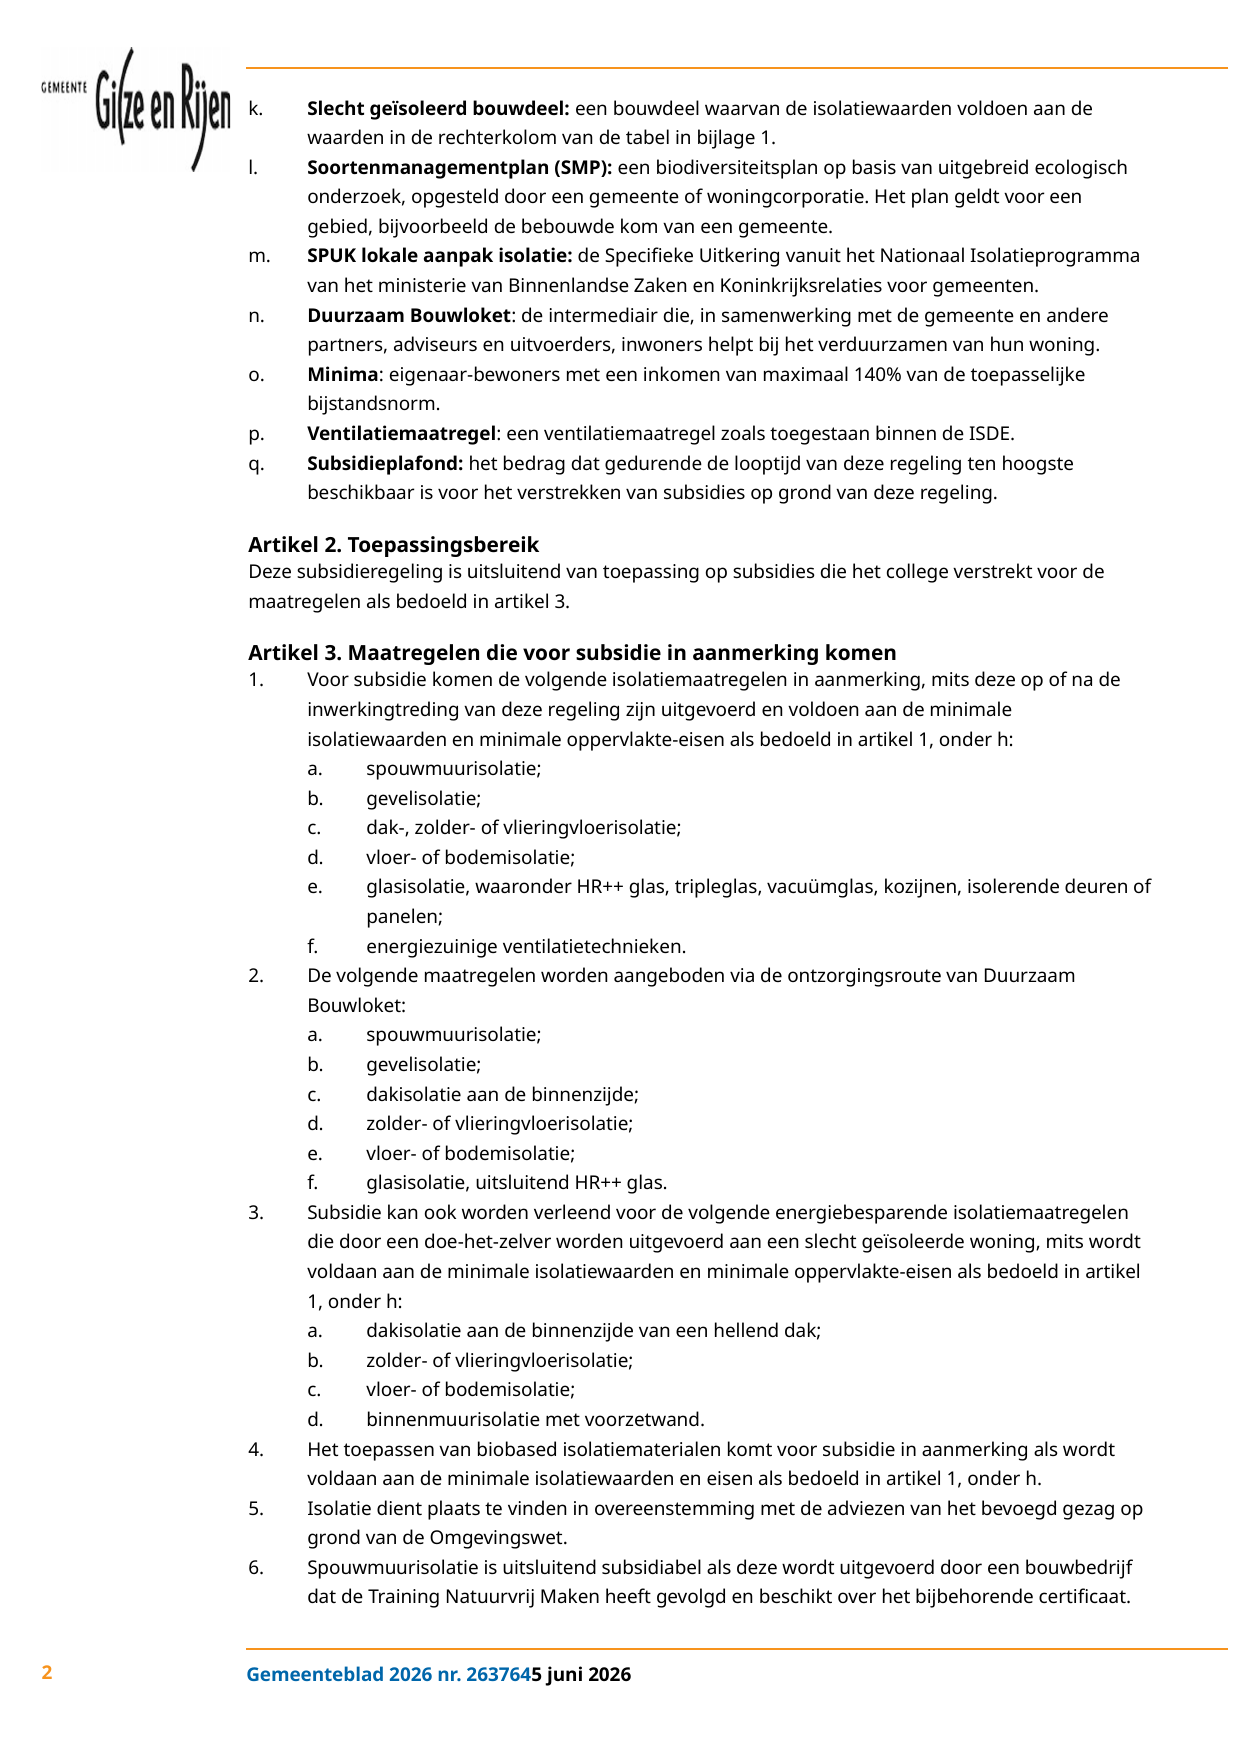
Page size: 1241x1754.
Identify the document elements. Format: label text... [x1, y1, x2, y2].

text Deze subsidieregeling is uitsluitend van toepassing op subsidies die het college verstrekt voor de maatregelen als bedoeld in artikel 3. [248, 558, 1152, 613]
list dak-, zolder- of vlieringvloerisolatie; [307, 814, 1152, 840]
list Subsidie kan ook worden verleend voor de volgende energiebesparende isolatiemaatregelen die door een doe-het-zelver worden uitgevoerd aan een slecht geïsoleerde woning, mits wordt voldaan aan de minimale isolatiewaarden en minimale oppervlakte-eisen als bedoeld in artikel 1, onder h: [248, 1199, 1152, 1314]
list gevelisolatie; [307, 1051, 1152, 1077]
list glasisolatie, uitsluitend HR++ glas. [307, 1169, 1152, 1195]
list Minima: eigenaar-bewoners met een inkomen van maximaal 140% van de toepasselijke bijstandsnorm. [248, 361, 1152, 416]
list vloer- of bodemisolatie; [307, 844, 1152, 870]
list dakisolatie aan de binnenzijde van een hellend dak; [307, 1317, 1152, 1343]
list dakisolatie aan de binnenzijde; [307, 1081, 1152, 1107]
list vloer- of bodemisolatie; [307, 1140, 1152, 1166]
list Soortenmanagementplan (SMP): een biodiversiteitsplan op basis van uitgebreid ecologisch onderzoek, opgesteld door een gemeente of woningcorporatie. Het plan geldt voor een gebied, bijvoorbeeld de bebouwde kom van een gemeente. [248, 154, 1152, 239]
list Slecht geïsoleerd bouwdeel: een bouwdeel waarvan de isolatiewaarden voldoen aan de waarden in de rechterkolom van de tabel in bijlage 1. [248, 95, 1152, 150]
list Spouwmuurisolatie is uitsluitend subsidiabel als deze wordt uitgevoerd door een bouwbedrijf dat de Training Natuurvrij Maken heeft gevolgd en beschikt over het bijbehorende certificaat. [248, 1554, 1152, 1609]
list binnenmuurisolatie met voorzetwand. [307, 1406, 1152, 1432]
picture [41, 47, 231, 172]
list spouwmuurisolatie; [307, 755, 1152, 781]
list Het toepassen van biobased isolatiematerialen komt voor subsidie in aanmerking als wordt voldaan aan de minimale isolatiewaarden en eisen als bedoeld in artikel 1, onder h. [248, 1436, 1152, 1491]
list zolder- of vlieringvloerisolatie; [307, 1347, 1152, 1373]
list SPUK lokale aanpak isolatie: de Specifieke Uitkering vanuit het Nationaal Isolatieprogramma van het ministerie van Binnenlandse Zaken en Koninkrijksrelaties voor gemeenten. [248, 243, 1152, 298]
list De volgende maatregelen worden aangeboden via de ontzorgingsroute van Duurzaam Bouwloket: [248, 962, 1152, 1018]
list Subsidieplafond: het bedrag dat gedurende de looptijd van deze regeling ten hoogste beschikbaar is voor het verstrekken van subsidies op grond van deze regeling. [248, 450, 1152, 505]
text Artikel 3. Maatregelen die voor subsidie in aanmerking komen [248, 638, 1152, 667]
text Artikel 2. Toepassingsbereik [248, 530, 1152, 558]
list Ventilatiemaatregel: een ventilatiemaatregel zoals toegestaan binnen de ISDE. [248, 420, 1152, 446]
list gevelisolatie; [307, 785, 1152, 811]
list vloer- of bodemisolatie; [307, 1377, 1152, 1402]
list spouwmuurisolatie; [307, 1022, 1152, 1047]
list Voor subsidie komen de volgende isolatiemaatregelen in aanmerking, mits deze op of na de inwerkingtreding van deze regeling zijn uitgevoerd en voldoen aan de minimale isolatiewaarden en minimale oppervlakte-eisen als bedoeld in artikel 1, onder h: [248, 667, 1152, 752]
list glasisolatie, waaronder HR++ glas, tripleglas, vacuümglas, kozijnen, isolerende deuren of panelen; [307, 874, 1152, 929]
list Isolatie dient plaats te vinden in overeenstemming met de adviezen van het bevoegd gezag op grond van de Omgevingswet. [248, 1495, 1152, 1550]
list zolder- of vlieringvloerisolatie; [307, 1110, 1152, 1136]
list energiezuinige ventilatietechnieken. [307, 933, 1152, 959]
list Duurzaam Bouwloket: de intermediair die, in samenwerking met de gemeente en andere partners, adviseurs en uitvoerders, inwoners helpt bij het verduurzamen van hun woning. [248, 302, 1152, 357]
